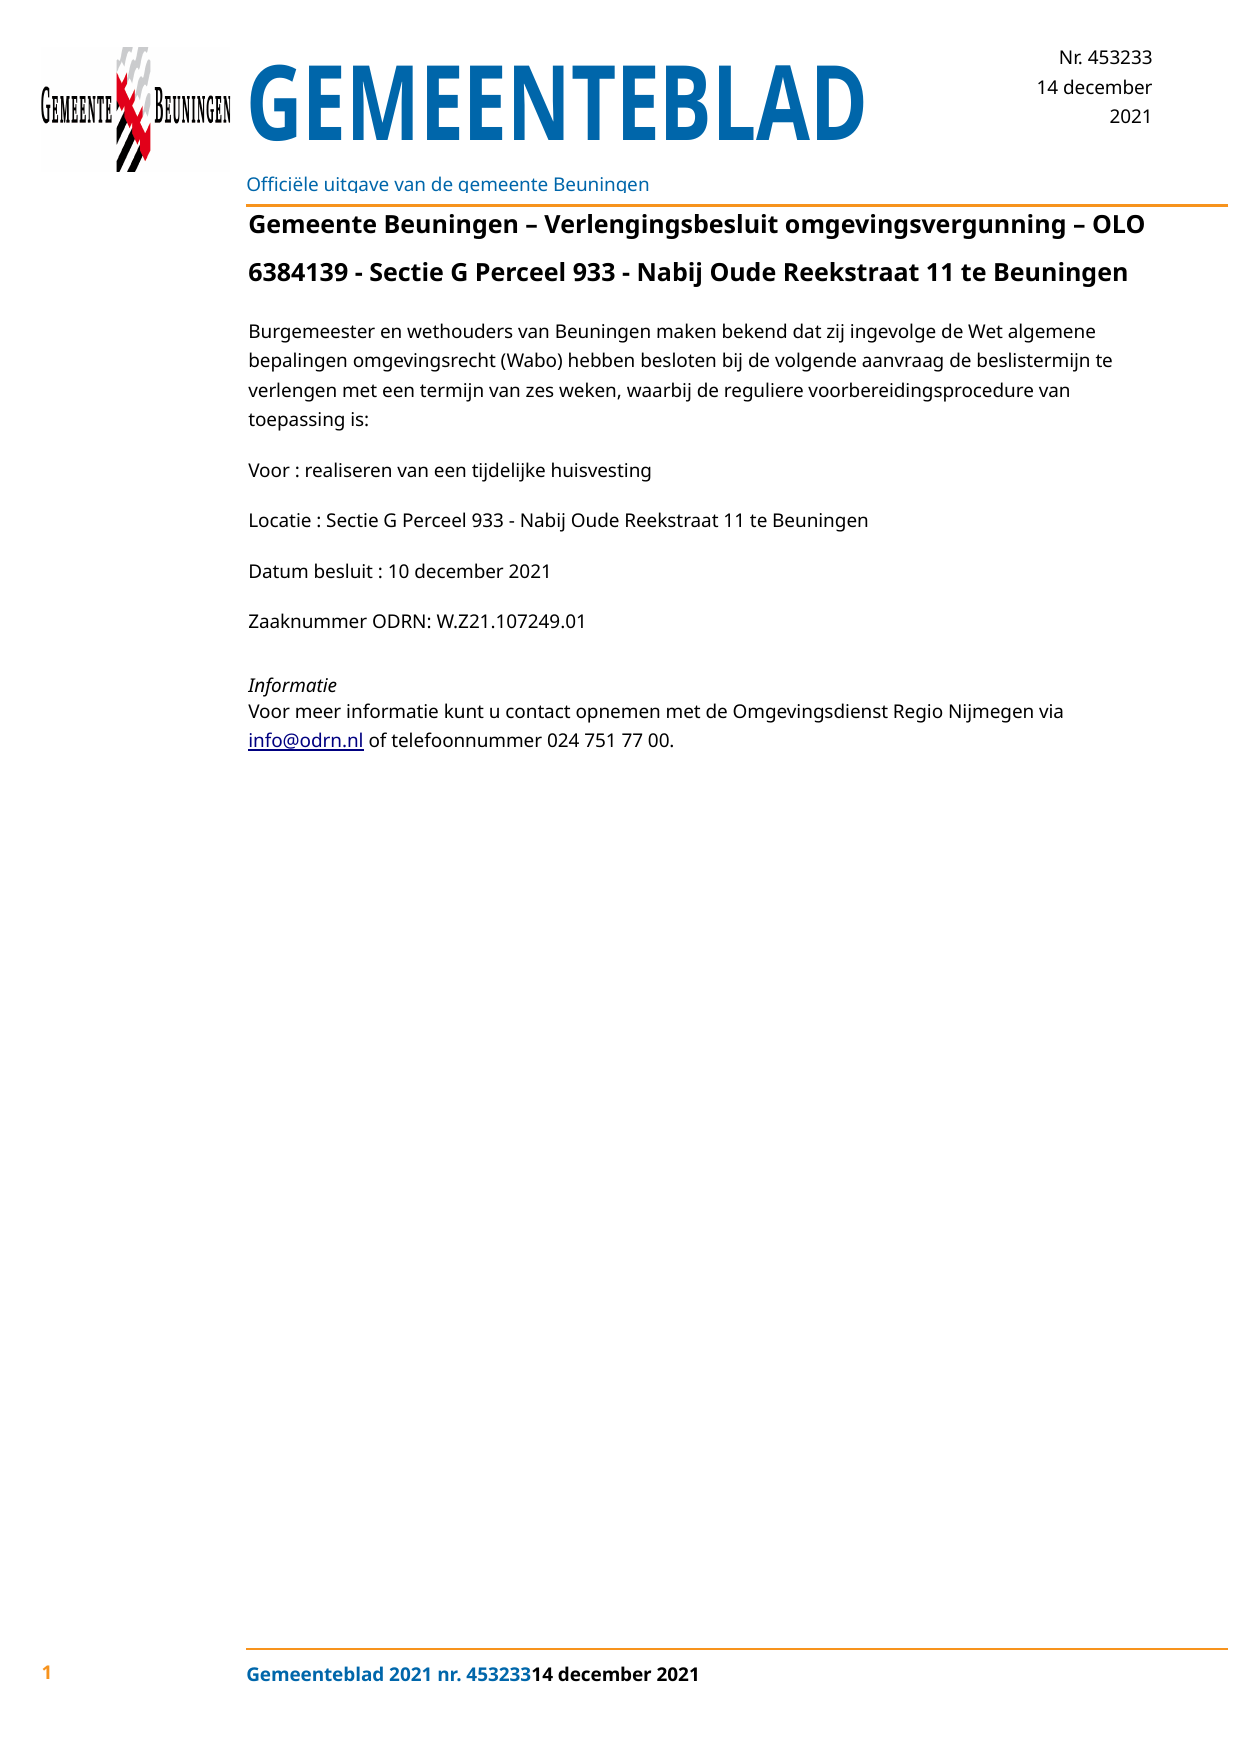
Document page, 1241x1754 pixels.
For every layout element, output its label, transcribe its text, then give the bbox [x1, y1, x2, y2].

text Gemeente Beuningen – Verlengingsbesluit omgevingsvergunning – OLO 6384139 - Sectie G Perceel 933 - Nabij Oude Reekstraat 11 te Beuningen [248, 207, 1152, 288]
picture [41, 47, 231, 172]
text Zaaknummer ODRN: W.Z21.107249.01 [248, 608, 1152, 634]
text Voor : realiseren van een tijdelijke huisvesting [248, 457, 1152, 483]
text Burgemeester en wethouders van Beuningen maken bekend dat zij ingevolge de Wet algemene bepalingen omgevingsrecht (Wabo) hebben besloten bij de volgende aanvraag de beslistermijn te verlengen met een termijn van zes weken, waarbij de reguliere voorbereidingsprocedure van toepassing is: [248, 318, 1152, 432]
text Informatie [248, 672, 1152, 698]
text Datum besluit : 10 december 2021 [248, 558, 1152, 584]
text Locatie : Sectie G Perceel 933 - Nabij Oude Reekstraat 11 te Beuningen [248, 507, 1152, 533]
text Voor meer informatie kunt u contact opnemen met de Omgevingsdienst Regio Nijmegen via info@odrn.nl of telefoonnummer 024 751 77 00. [248, 698, 1152, 753]
